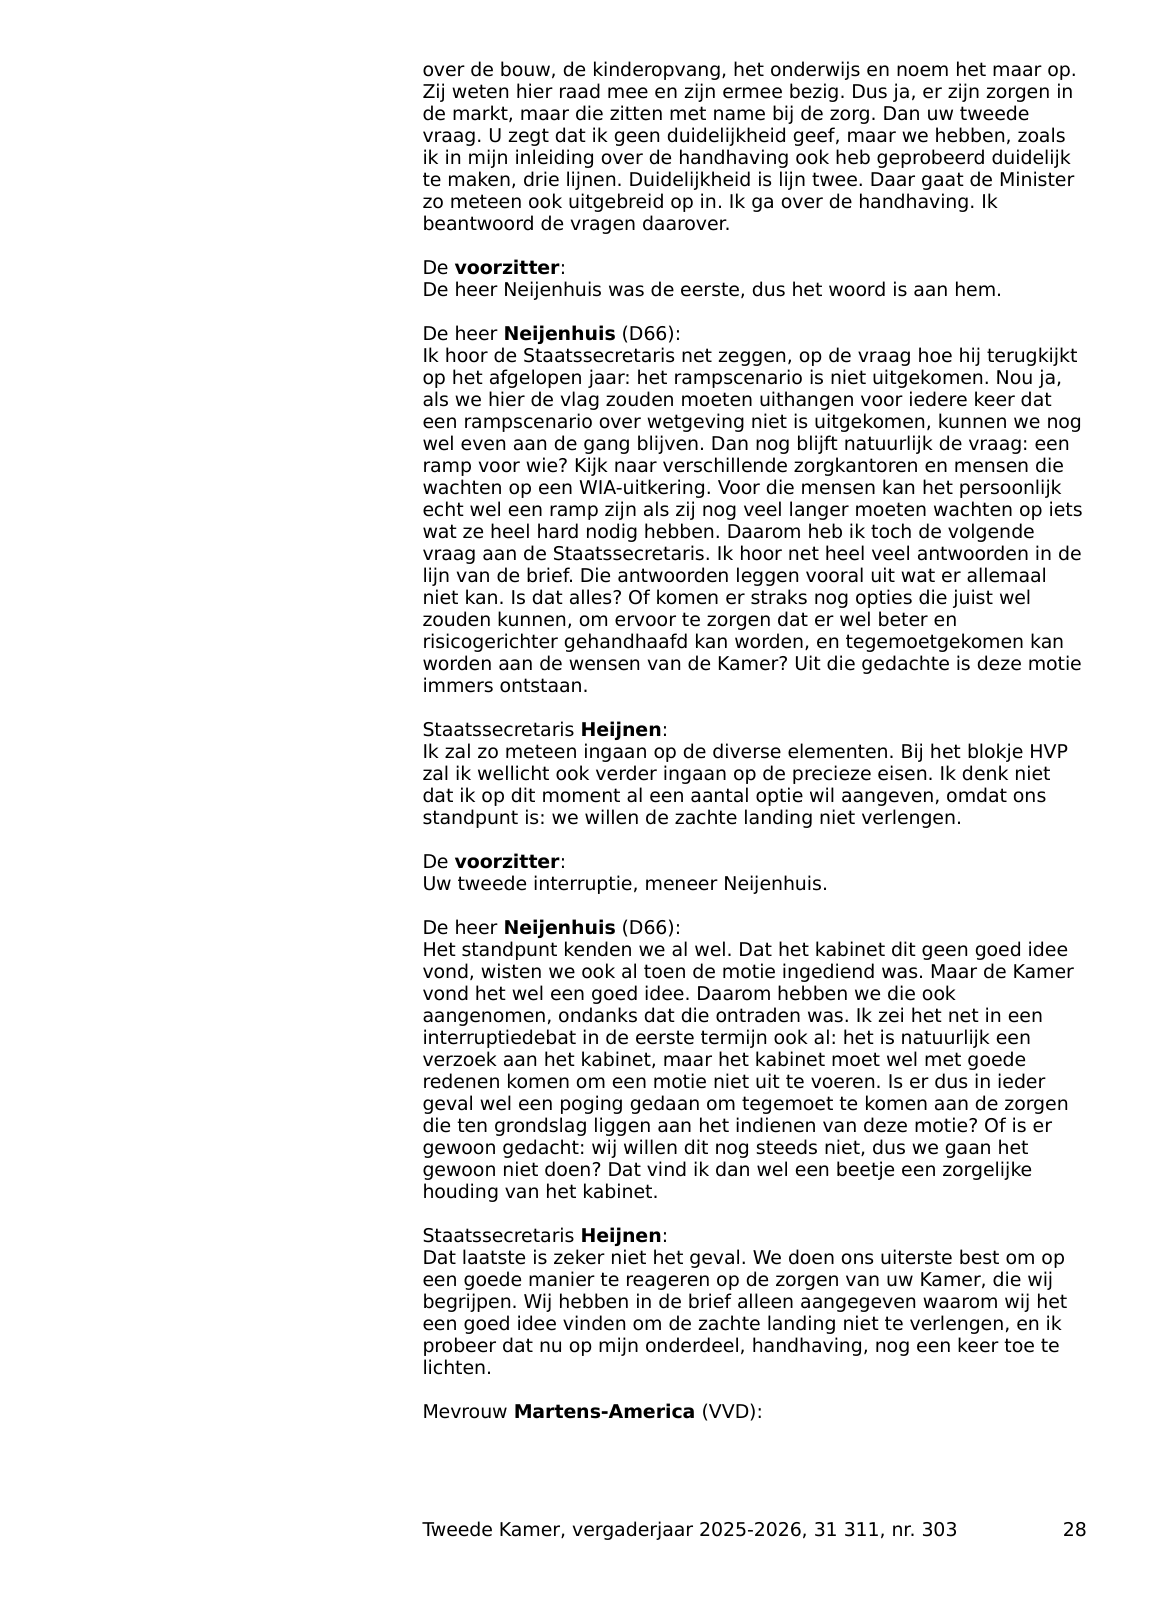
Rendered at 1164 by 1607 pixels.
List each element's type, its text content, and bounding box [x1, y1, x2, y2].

text Ik zal zo meteen ingaan op de diverse elementen. Bij het blokje HVP zal ik wellicht ook verder ingaan op de precieze eisen. Ik denk niet dat ik op dit moment al een aantal optie wil aangeven, omdat ons standpunt is: we willen de zachte landing niet verlengen. [422, 741, 1087, 829]
text De voorzitter: [422, 851, 1087, 873]
text De voorzitter: [422, 257, 1087, 279]
text over de bouw, de kinderopvang, het onderwijs en noem het maar op. Zij weten hier raad mee en zijn ermee bezig. Dus ja, er zijn zorgen in de markt, maar die zitten met name bij de zorg. Dan uw tweede vraag. U zegt dat ik geen duidelijkheid geef, maar we hebben, zoals ik in mijn inleiding over de handhaving ook heb geprobeerd duidelijk te maken, drie lijnen. Duidelijkheid is lijn twee. Daar gaat de Minister zo meteen ook uitgebreid op in. Ik ga over de handhaving. Ik beantwoord de vragen daarover. [422, 59, 1087, 235]
text Staatssecretaris Heijnen: [422, 1225, 1087, 1247]
text Het standpunt kenden we al wel. Dat het kabinet dit geen goed idee vond, wisten we ook al toen de motie ingediend was. Maar de Kamer vond het wel een goed idee. Daarom hebben we die ook aangenomen, ondanks dat die ontraden was. Ik zei het net in een interruptiedebat in de eerste termijn ook al: het is natuurlijk een verzoek aan het kabinet, maar het kabinet moet wel met goede redenen komen om een motie niet uit te voeren. Is er dus in ieder geval wel een poging gedaan om tegemoet te komen aan de zorgen die ten grondslag liggen aan het indienen van deze motie? Of is er gewoon gedacht: wij willen dit nog steeds niet, dus we gaan het gewoon niet doen? Dat vind ik dan wel een beetje een zorgelijke houding van het kabinet. [422, 939, 1087, 1203]
text De heer Neijenhuis was de eerste, dus het woord is aan hem. [422, 279, 1087, 301]
text Mevrouw Martens-America (VVD): [422, 1401, 1087, 1423]
text Staatssecretaris Heijnen: [422, 719, 1087, 741]
text Ik hoor de Staatssecretaris net zeggen, op de vraag hoe hij terugkijkt op het afgelopen jaar: het rampscenario is niet uitgekomen. Nou ja, als we hier de vlag zouden moeten uithangen voor iedere keer dat een rampscenario over wetgeving niet is uitgekomen, kunnen we nog wel even aan de gang blijven. Dan nog blijft natuurlijk de vraag: een ramp voor wie? Kijk naar verschillende zorgkantoren en mensen die wachten op een WIA-uitkering. Voor die mensen kan het persoonlijk echt wel een ramp zijn als zij nog veel langer moeten wachten op iets wat ze heel hard nodig hebben. Daarom heb ik toch de volgende vraag aan de Staatssecretaris. Ik hoor net heel veel antwoorden in de lijn van de brief. Die antwoorden leggen vooral uit wat er allemaal niet kan. Is dat alles? Of komen er straks nog opties die juist wel zouden kunnen, om ervoor te zorgen dat er wel beter en risicogerichter gehandhaafd kan worden, en tegemoetgekomen kan worden aan de wensen van de Kamer? Uit die gedachte is deze motie immers ontstaan. [422, 345, 1087, 697]
text Dat laatste is zeker niet het geval. We doen ons uiterste best om op een goede manier te reageren op de zorgen van uw Kamer, die wij begrijpen. Wij hebben in de brief alleen aangegeven waarom wij het een goed idee vinden om de zachte landing niet te verlengen, en ik probeer dat nu op mijn onderdeel, handhaving, nog een keer toe te lichten. [422, 1247, 1087, 1379]
text Uw tweede interruptie, meneer Neijenhuis. [422, 873, 1087, 895]
text De heer Neijenhuis (D66): [422, 323, 1087, 345]
text De heer Neijenhuis (D66): [422, 917, 1087, 939]
